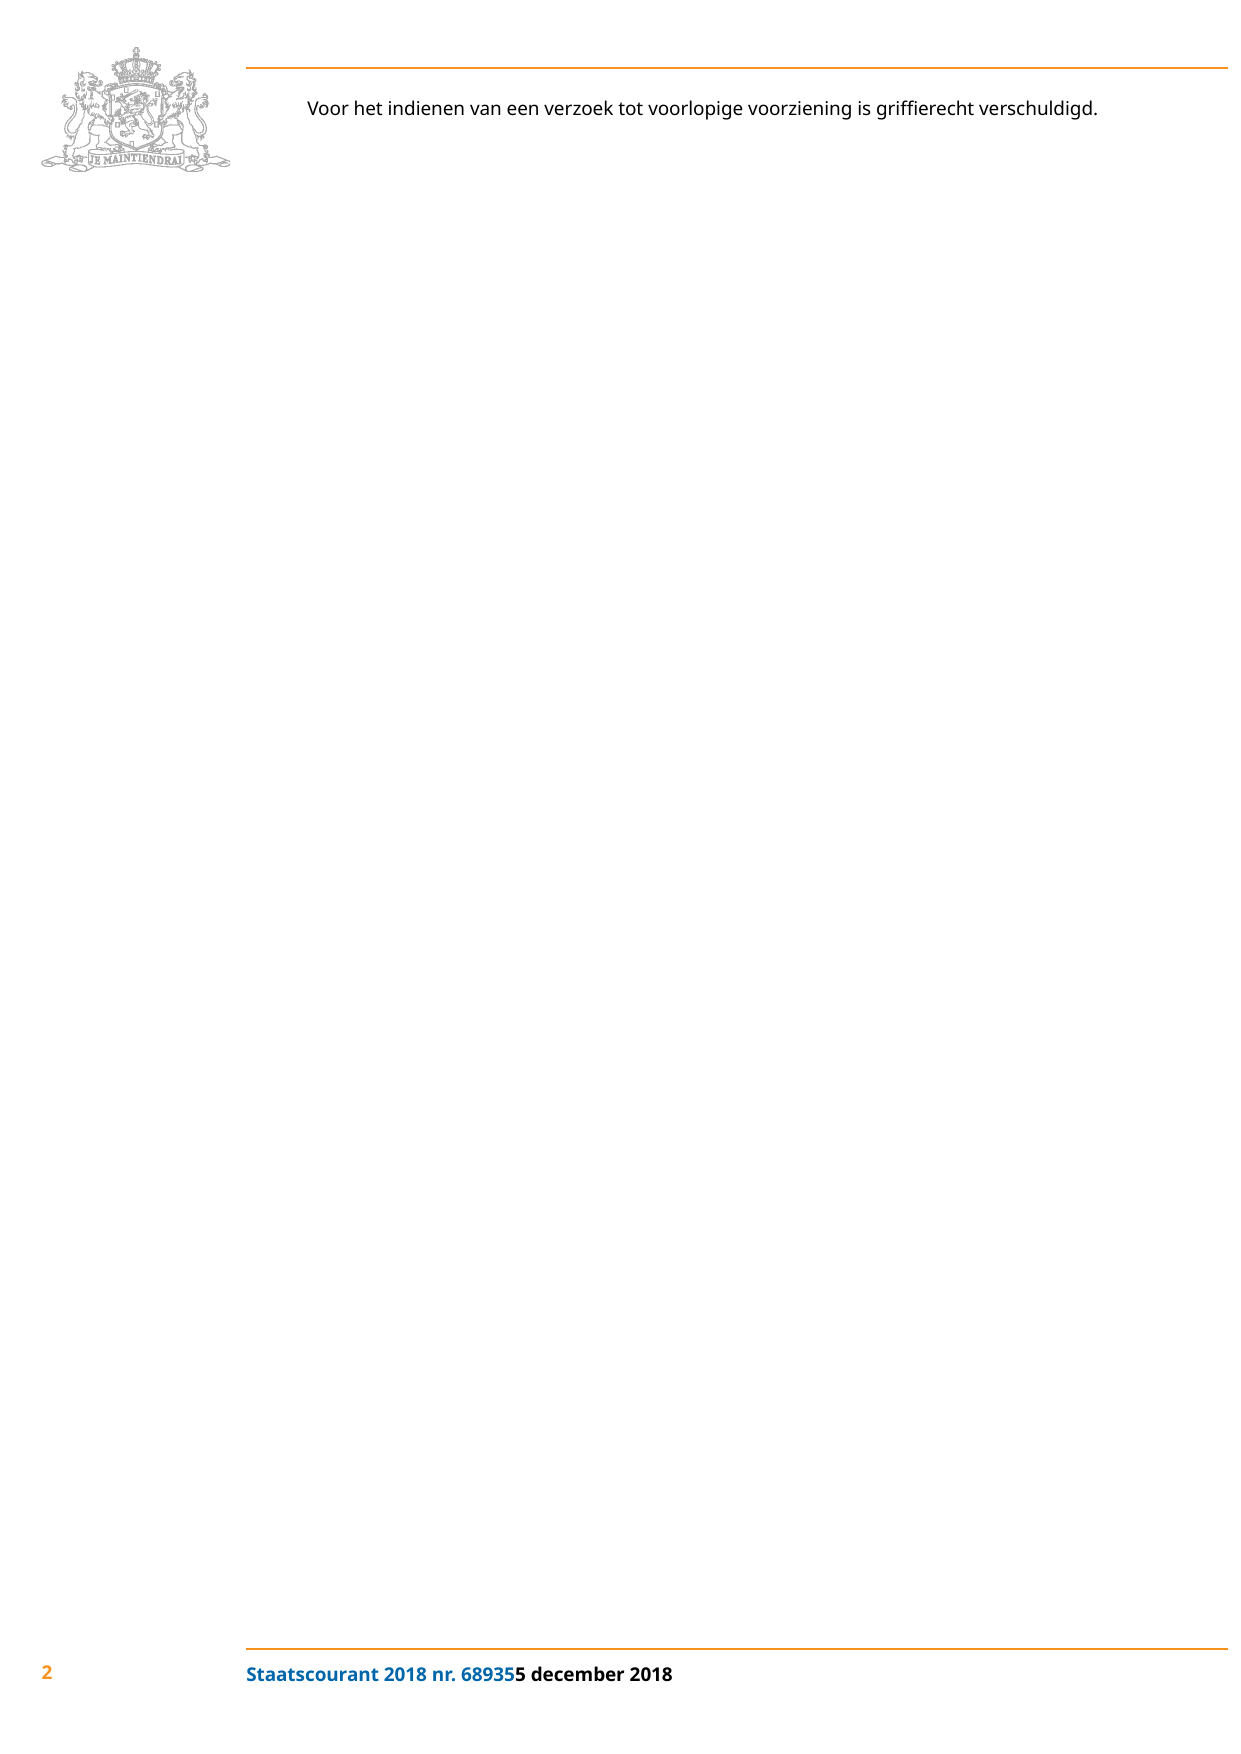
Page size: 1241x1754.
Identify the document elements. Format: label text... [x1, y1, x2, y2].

list Voor het indienen van een verzoek tot voorlopige voorziening is griffierecht verschuldigd. [248, 95, 1152, 121]
picture [41, 47, 231, 172]
